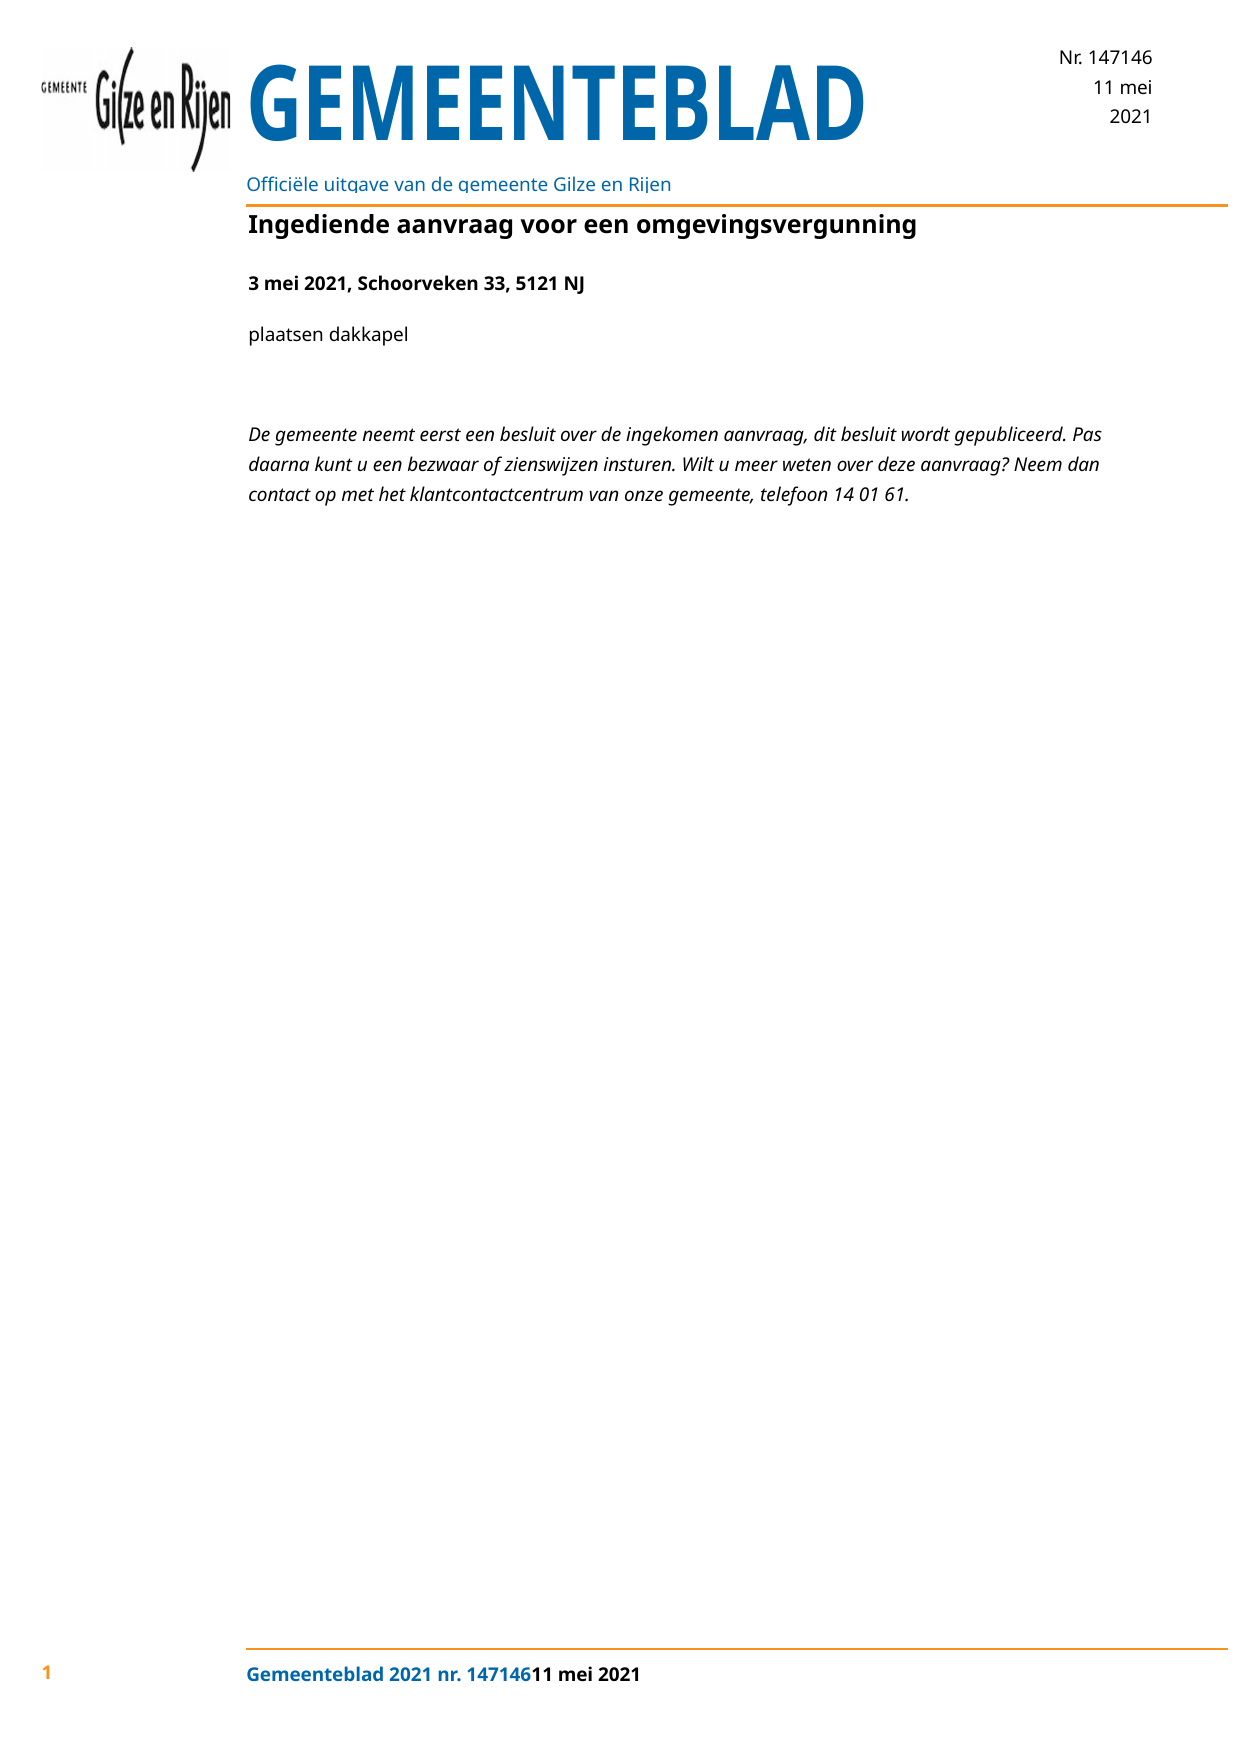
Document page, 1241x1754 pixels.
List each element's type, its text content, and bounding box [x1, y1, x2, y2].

text De gemeente neemt eerst een besluit over de ingekomen aanvraag, dit besluit wordt gepubliceerd. Pas daarna kunt u een bezwaar of zienswijzen insturen. Wilt u meer weten over deze aanvraag? Neem dan contact op met het klantcontactcentrum van onze gemeente, telefoon 14 01 61. [248, 422, 1152, 506]
text 3 mei 2021, Schoorveken 33, 5121 NJ [248, 270, 1152, 296]
text Ingediende aanvraag voor een omgevingsvergunning [248, 207, 1152, 241]
text plaatsen dakkapel [248, 321, 1152, 346]
picture [41, 47, 231, 172]
